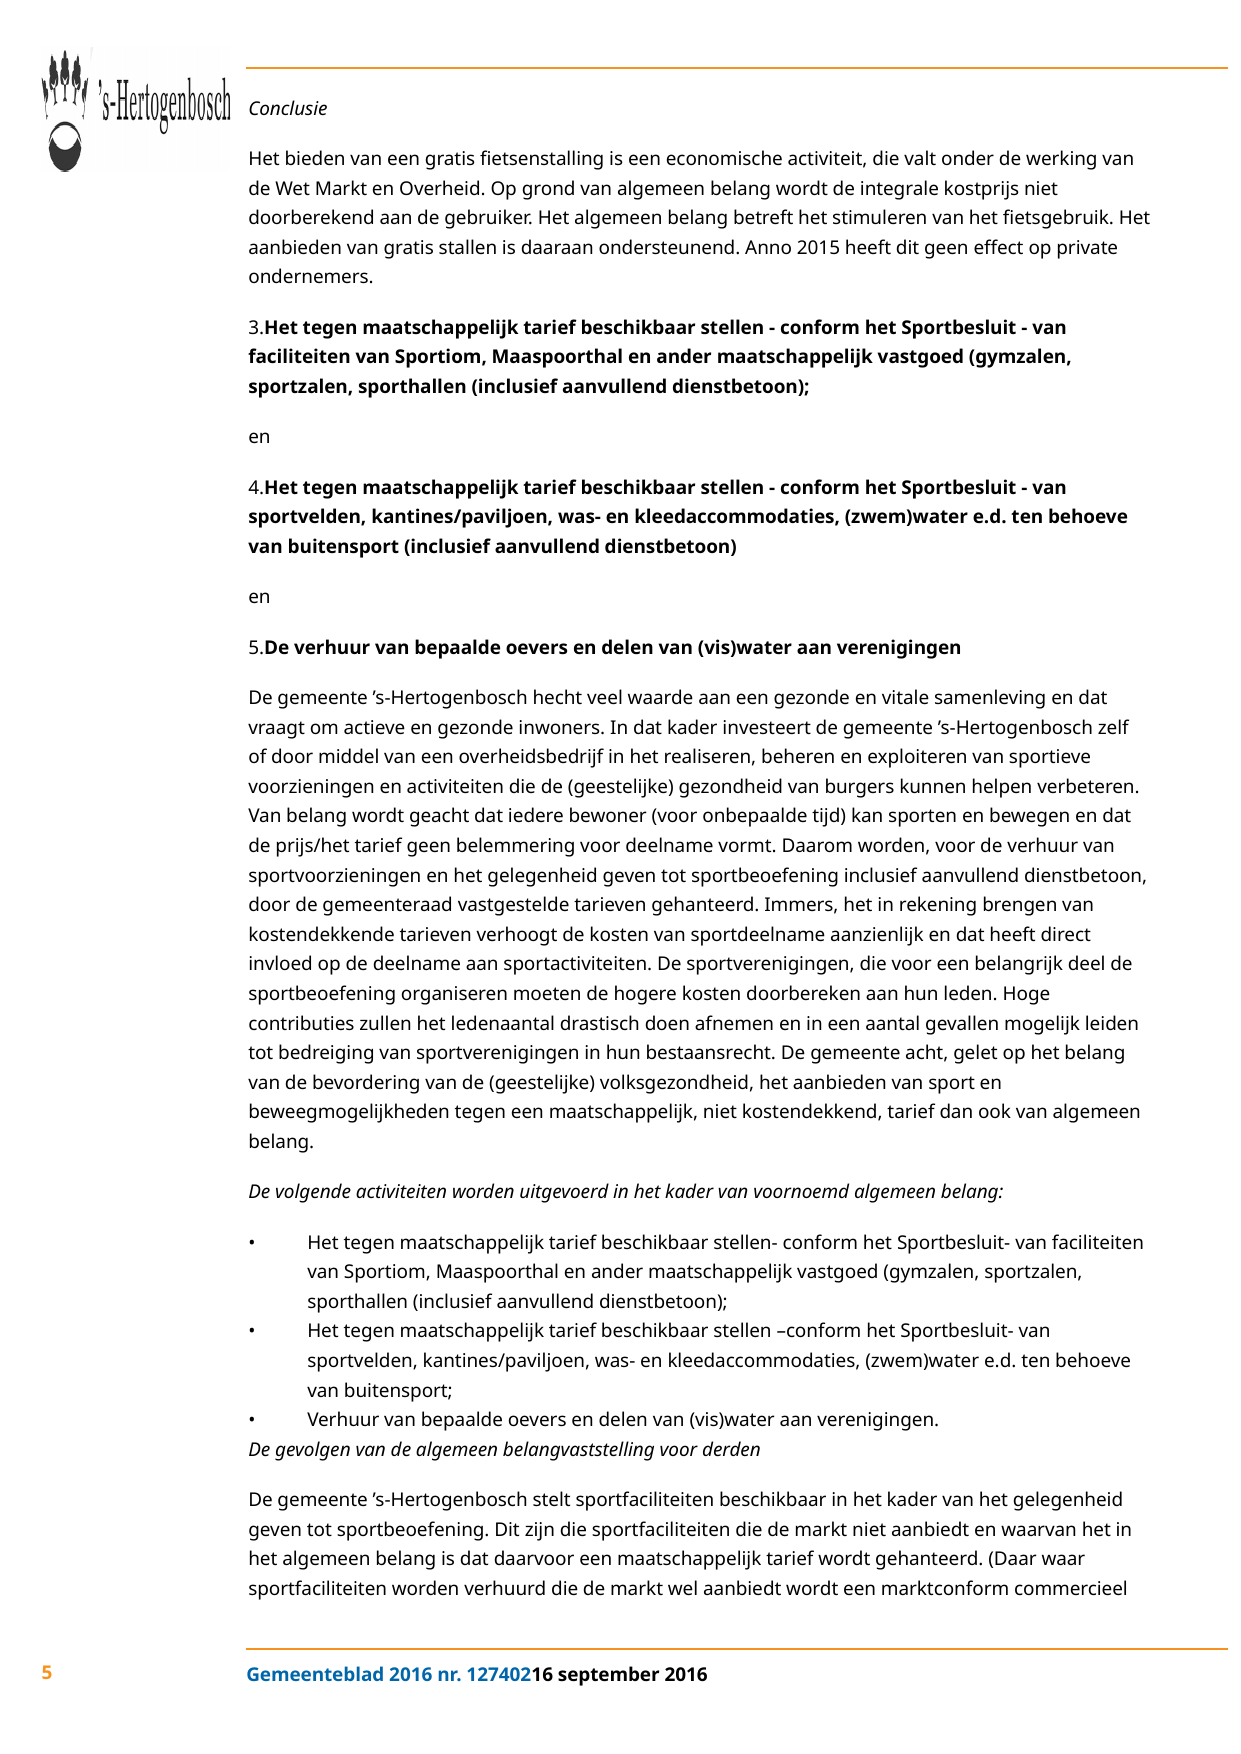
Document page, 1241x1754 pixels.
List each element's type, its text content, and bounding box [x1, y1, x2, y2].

text De gemeente ’s-Hertogenbosch stelt sportfaciliteiten beschikbaar in het kader van het gelegenheid geven tot sportbeoefening. Dit zijn die sportfaciliteiten die de markt niet aanbiedt en waarvan het in het algemeen belang is dat daarvoor een maatschappelijk tarief wordt gehanteerd. (Daar waar sportfaciliteiten worden verhuurd die de markt wel aanbiedt wordt een marktconform commercieel [248, 1486, 1152, 1601]
text Conclusie [248, 95, 1152, 121]
text Het bieden van een gratis fietsenstalling is een economische activiteit, die valt onder de werking van de Wet Markt en Overheid. Op grond van algemeen belang wordt de integrale kostprijs niet doorberekend aan de gebruiker. Het algemeen belang betreft het stimuleren van het fietsgebruik. Het aanbieden van gratis stallen is daaraan ondersteunend. Anno 2015 heeft dit geen effect op private ondernemers. [248, 145, 1152, 289]
text en [248, 583, 1152, 609]
text De gevolgen van de algemeen belangvaststelling voor derden [248, 1436, 1152, 1462]
text en [248, 423, 1152, 449]
text 3.Het tegen maatschappelijk tarief beschikbaar stellen - conform het Sportbesluit - van faciliteiten van Sportiom, Maaspoorthal en ander maatschappelijk vastgoed (gymzalen, sportzalen, sporthallen (inclusief aanvullend dienstbetoon); [248, 314, 1152, 399]
list Het tegen maatschappelijk tarief beschikbaar stellen –conform het Sportbesluit- van sportvelden, kantines/paviljoen, was- en kleedaccommodaties, (zwem)water e.d. ten behoeve van buitensport; [248, 1318, 1152, 1403]
list Verhuur van bepaalde oevers en delen van (vis)water aan verenigingen. [248, 1406, 1152, 1432]
picture [41, 47, 231, 172]
text De volgende activiteiten worden uitgevoerd in het kader van voornoemd algemeen belang: [248, 1178, 1152, 1204]
text 5.De verhuur van bepaalde oevers en delen van (vis)water aan verenigingen [248, 634, 1152, 660]
text 4.Het tegen maatschappelijk tarief beschikbaar stellen - conform het Sportbesluit - van sportvelden, kantines/paviljoen, was- en kleedaccommodaties, (zwem)water e.d. ten behoeve van buitensport (inclusief aanvullend dienstbetoon) [248, 474, 1152, 559]
text De gemeente ’s-Hertogenbosch hecht veel waarde aan een gezonde en vitale samenleving en dat vraagt om actieve en gezonde inwoners. In dat kader investeert de gemeente ’s-Hertogenbosch zelf of door middel van een overheidsbedrijf in het realiseren, beheren en exploiteren van sportieve voorzieningen en activiteiten die de (geestelijke) gezondheid van burgers kunnen helpen verbeteren. Van belang wordt geacht dat iedere bewoner (voor onbepaalde tijd) kan sporten en bewegen en dat de prijs/het tarief geen belemmering voor deelname vormt. Daarom worden, voor de verhuur van sportvoorzieningen en het gelegenheid geven tot sportbeoefening inclusief aanvullend dienstbetoon, door de gemeenteraad vastgestelde tarieven gehanteerd. Immers, het in rekening brengen van kostendekkende tarieven verhoogt de kosten van sportdeelname aanzienlijk en dat heeft direct invloed op de deelname aan sportactiviteiten. De sportverenigingen, die voor een belangrijk deel de sportbeoefening organiseren moeten de hogere kosten doorbereken aan hun leden. Hoge contributies zullen het ledenaantal drastisch doen afnemen en in een aantal gevallen mogelijk leiden tot bedreiging van sportverenigingen in hun bestaansrecht. De gemeente acht, gelet op het belang van de bevordering van de (geestelijke) volksgezondheid, het aanbieden van sport en beweegmogelijkheden tegen een maatschappelijk, niet kostendekkend, tarief dan ook van algemeen belang. [248, 684, 1152, 1154]
list Het tegen maatschappelijk tarief beschikbaar stellen- conform het Sportbesluit- van faciliteiten van Sportiom, Maaspoorthal en ander maatschappelijk vastgoed (gymzalen, sportzalen, sporthallen (inclusief aanvullend dienstbetoon); [248, 1229, 1152, 1314]
